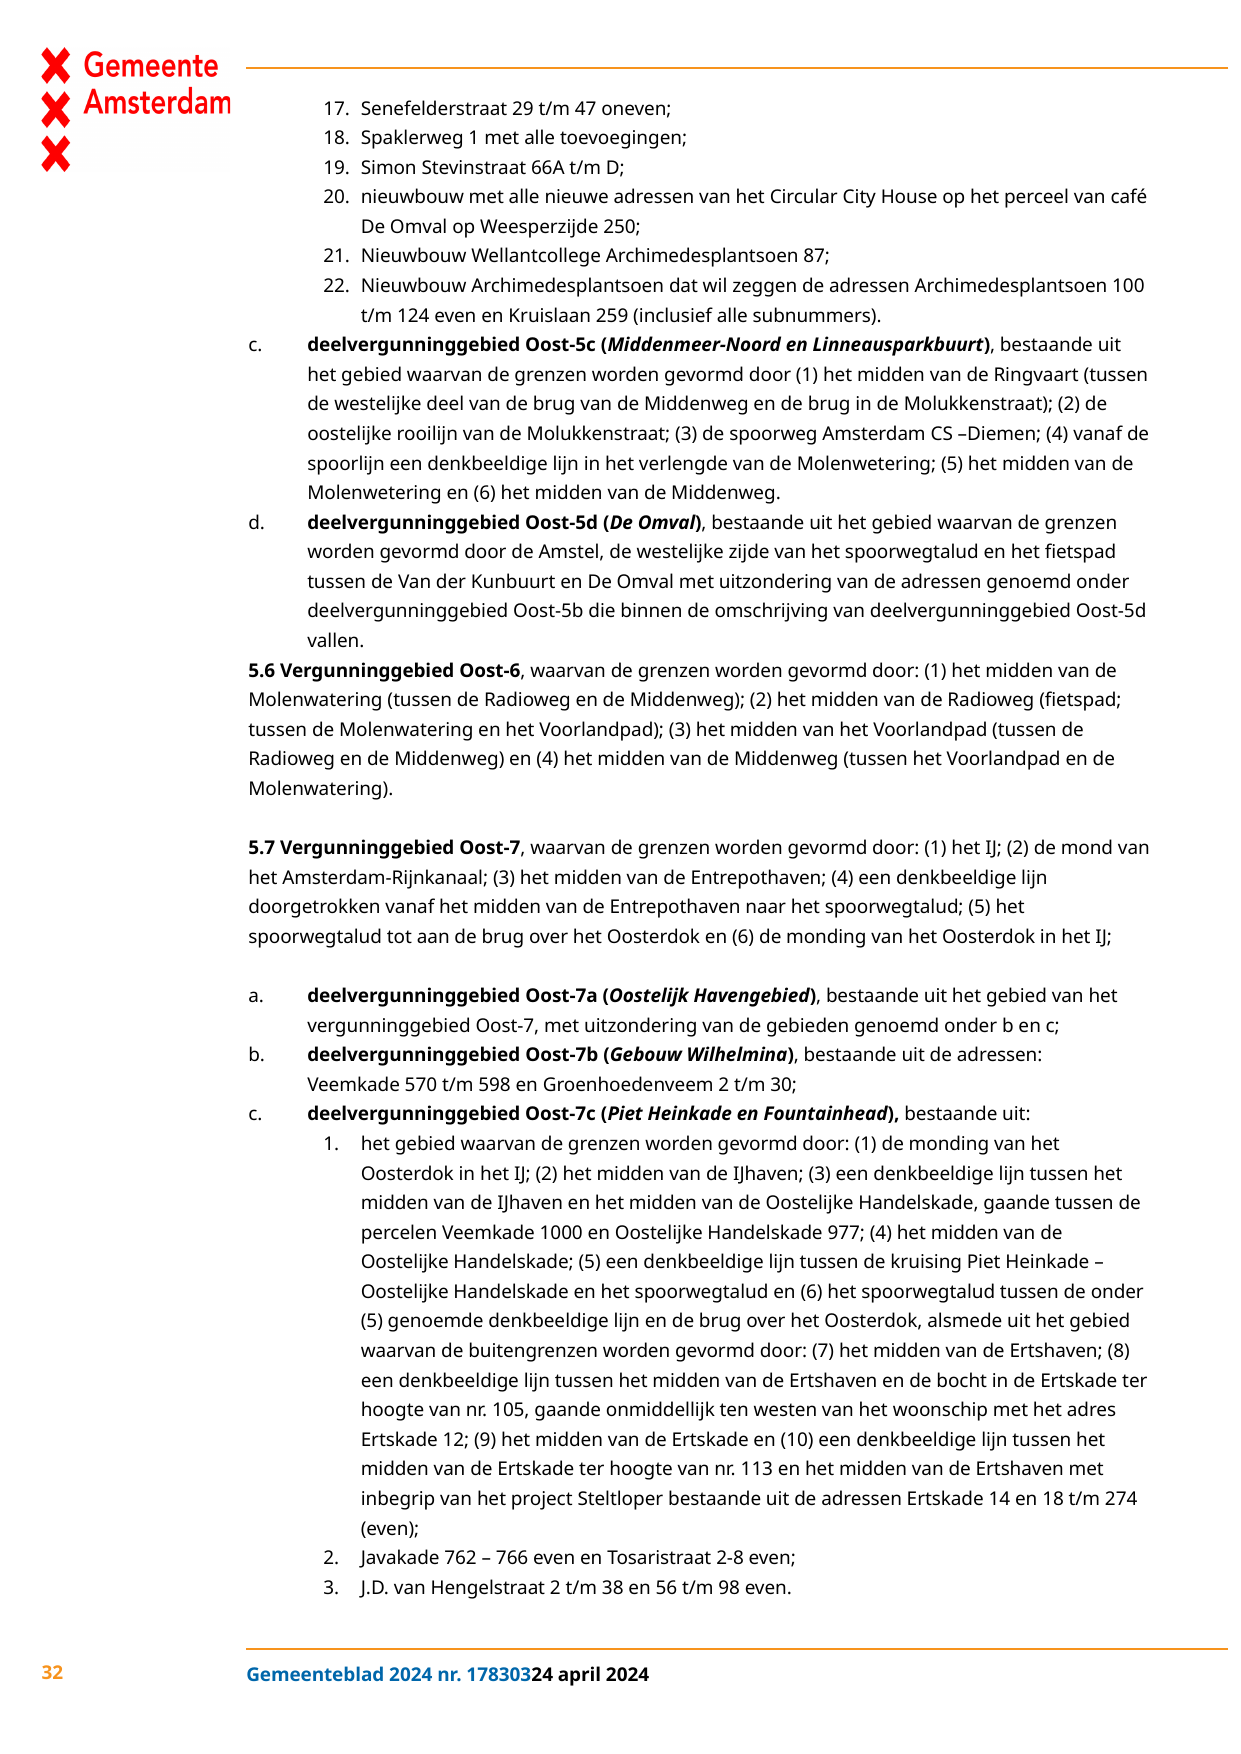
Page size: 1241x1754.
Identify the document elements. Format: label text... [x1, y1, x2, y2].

list deelvergunninggebied Oost-7b (Gebouw Wilhelmina), bestaande uit de adressen: [248, 1041, 1152, 1067]
list deelvergunninggebied Oost-7c (Piet Heinkade en Fountainhead), bestaande uit: [248, 1101, 1152, 1126]
list Simon Stevinstraat 66A t/m D; [323, 154, 1152, 180]
list het gebied waarvan de grenzen worden gevormd door: (1) de monding van het Oosterdok in het IJ; (2) het midden van de IJhaven; (3) een denkbeeldige lijn tussen het midden van de IJhaven en het midden van de Oostelijke Handelskade, gaande tussen de percelen Veemkade 1000 en Oostelijke Handelskade 977; (4) het midden van de Oostelijke Handelskade; (5) een denkbeeldige lijn tussen de kruising Piet Heinkade – Oostelijke Handelskade en het spoorwegtalud en (6) het spoorwegtalud tussen de onder (5) genoemde denkbeeldige lijn en de brug over het Oosterdok, alsmede uit het gebied waarvan de buitengrenzen worden gevormd door: (7) het midden van de Ertshaven; (8) een denkbeeldige lijn tussen het midden van de Ertshaven en de bocht in de Ertskade ter hoogte van nr. 105, gaande onmiddellijk ten westen van het woonschip met het adres Ertskade 12; (9) het midden van de Ertskade en (10) een denkbeeldige lijn tussen het midden van de Ertskade ter hoogte van nr. 113 en het midden van de Ertshaven met inbegrip van het project Steltloper bestaande uit de adressen Ertskade 14 en 18 t/m 274 (even); [323, 1130, 1152, 1541]
list nieuwbouw met alle nieuwe adressen van het Circular City House op het perceel van café De Omval op Weesperzijde 250; [323, 183, 1152, 239]
text 5.6 Vergunninggebied Oost-6, waarvan de grenzen worden gevormd door: (1) het midden van de Molenwatering (tussen de Radioweg en de Middenweg); (2) het midden van de Radioweg (fietspad; tussen de Molenwatering en het Voorlandpad); (3) het midden van het Voorlandpad (tussen de Radioweg en de Middenweg) en (4) het midden van de Middenweg (tussen het Voorlandpad en de Molenwatering). [248, 657, 1152, 801]
list Javakade 762 – 766 even en Tosaristraat 2-8 even; [323, 1544, 1152, 1570]
list deelvergunninggebied Oost-5c (Middenmeer-Noord en Linneausparkbuurt), bestaande uit het gebied waarvan de grenzen worden gevormd door (1) het midden van de Ringvaart (tussen de westelijke deel van de brug van de Middenweg en de brug in de Molukkenstraat); (2) de oostelijke rooilijn van de Molukkenstraat; (3) de spoorweg Amsterdam CS –Diemen; (4) vanaf de spoorlijn een denkbeeldige lijn in het verlengde van de Molenwetering; (5) het midden van de Molenwetering en (6) het midden van de Middenweg. [248, 331, 1152, 505]
list J.D. van Hengelstraat 2 t/m 38 en 56 t/m 98 even. [323, 1574, 1152, 1600]
list Senefelderstraat 29 t/m 47 oneven; [323, 95, 1152, 121]
list Veemkade 570 t/m 598 en Groenhoedenveem 2 t/m 30; [248, 1071, 1152, 1097]
list Spaklerweg 1 met alle toevoegingen; [323, 124, 1152, 150]
list deelvergunninggebied Oost-5d (De Omval), bestaande uit het gebied waarvan de grenzen worden gevormd door de Amstel, de westelijke zijde van het spoorwegtalud en het fietspad tussen de Van der Kunbuurt en De Omval met uitzondering van de adressen genoemd onder deelvergunninggebied Oost-5b die binnen de omschrijving van deelvergunninggebied Oost-5d vallen. [248, 509, 1152, 653]
list Nieuwbouw Wellantcollege Archimedesplantsoen 87; [323, 243, 1152, 268]
list deelvergunninggebied Oost-7a (Oostelijk Havengebied), bestaande uit het gebied van het vergunninggebied Oost-7, met uitzondering van de gebieden genoemd onder b en c; [248, 982, 1152, 1038]
text 5.7 Vergunninggebied Oost-7, waarvan de grenzen worden gevormd door: (1) het IJ; (2) de mond van het Amsterdam-Rijnkanaal; (3) het midden van de Entrepothaven; (4) een denkbeeldige lijn doorgetrokken vanaf het midden van de Entrepothaven naar het spoorwegtalud; (5) het spoorwegtalud tot aan de brug over het Oosterdok en (6) de monding van het Oosterdok in het IJ; [248, 834, 1152, 949]
list Nieuwbouw Archimedesplantsoen dat wil zeggen de adressen Archimedesplantsoen 100 t/m 124 even en Kruislaan 259 (inclusief alle subnummers). [323, 272, 1152, 328]
picture [41, 47, 231, 172]
